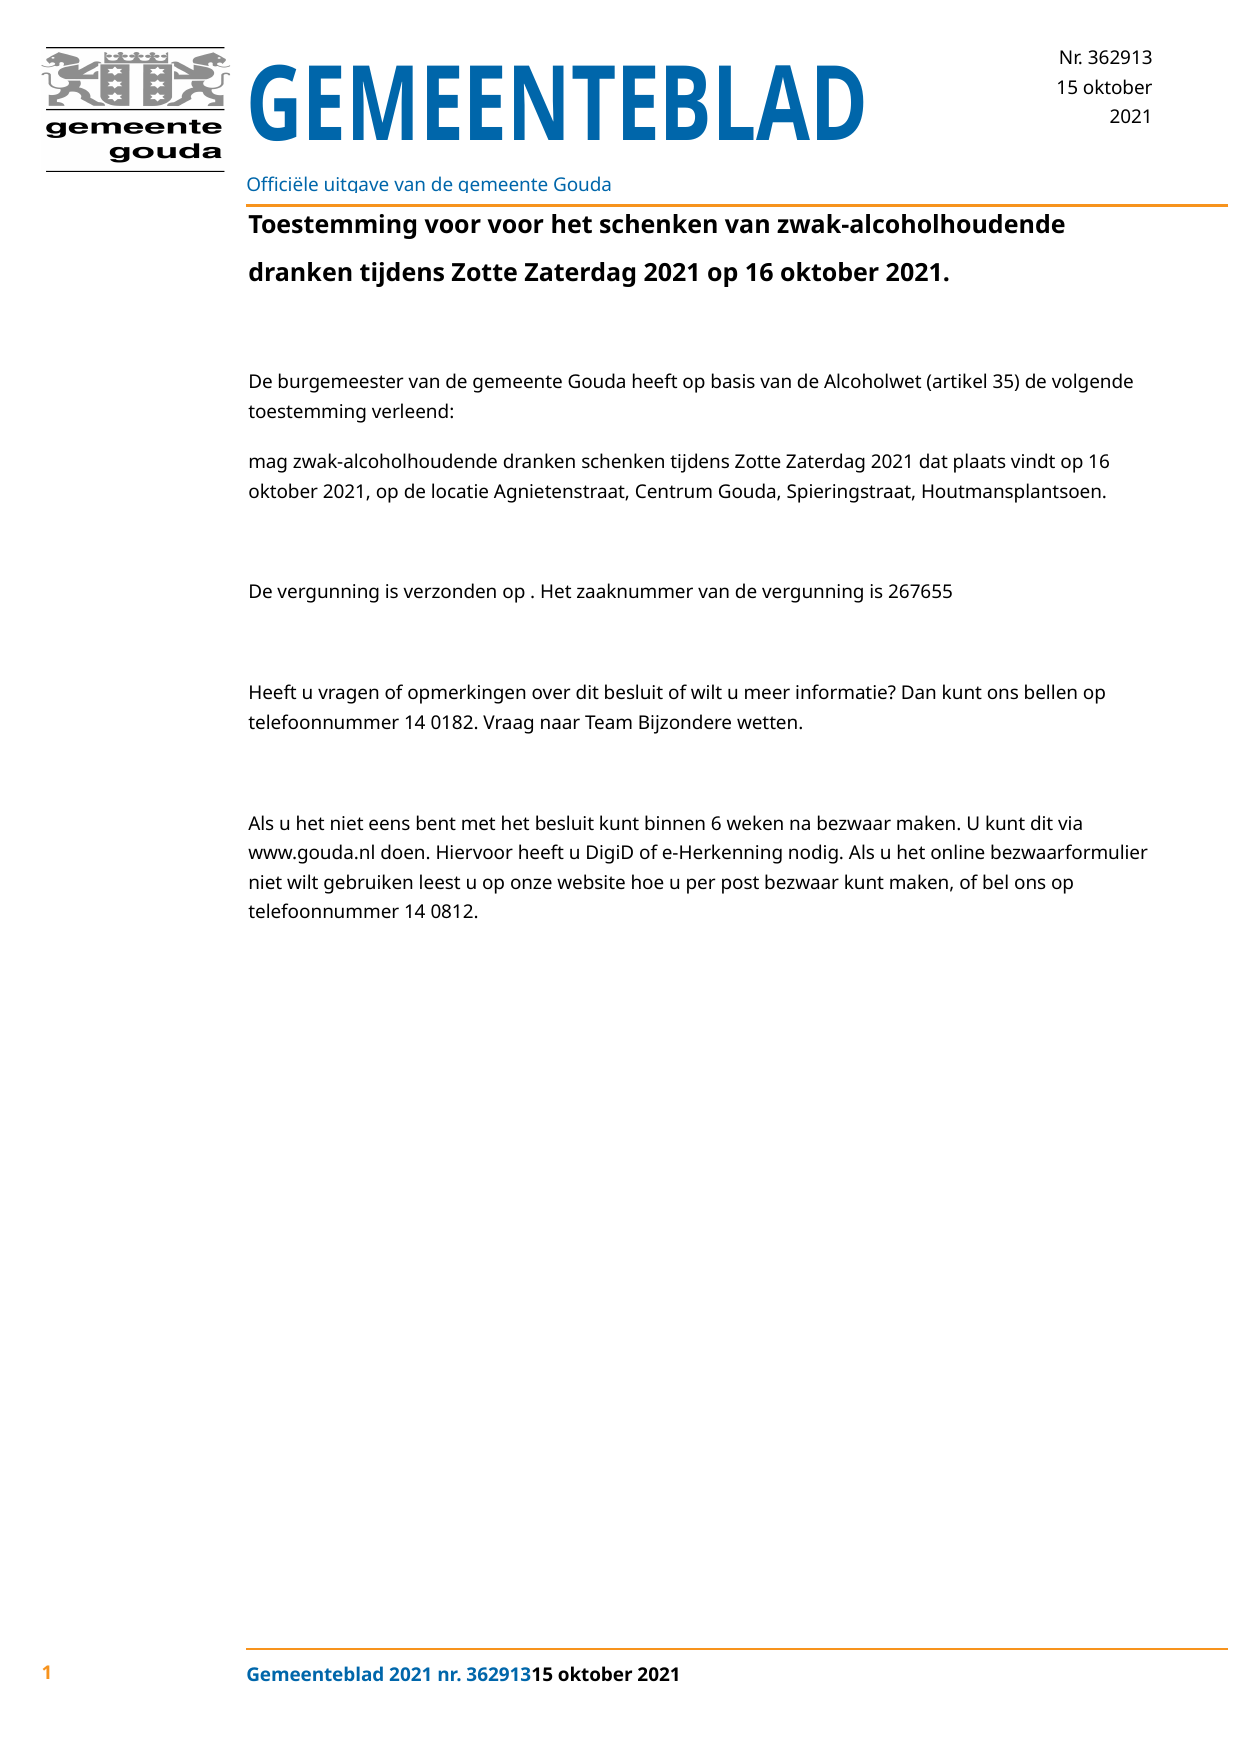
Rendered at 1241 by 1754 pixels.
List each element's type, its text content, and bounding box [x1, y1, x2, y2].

picture [41, 47, 231, 172]
text Toestemming voor voor het schenken van zwak-alcoholhoudende dranken tijdens Zotte Zaterdag 2021 op 16 oktober 2021. [248, 207, 1152, 288]
text Als u het niet eens bent met het besluit kunt binnen 6 weken na bezwaar maken. U kunt dit via www.gouda.nl doen. Hiervoor heeft u DigiD of e-Herkenning nodig. Als u het online bezwaarformulier niet wilt gebruiken leest u op onze website hoe u per post bezwaar kunt maken, of bel ons op telefoonnummer 14 0812. [248, 810, 1152, 924]
text mag zwak-alcoholhoudende dranken schenken tijdens Zotte Zaterdag 2021 dat plaats vindt op 16 oktober 2021, op de locatie Agnietenstraat, Centrum Gouda, Spieringstraat, Houtmansplantsoen. [248, 448, 1152, 504]
text De vergunning is verzonden op . Het zaaknummer van de vergunning is 267655 [248, 579, 1152, 604]
text Heeft u vragen of opmerkingen over dit besluit of wilt u meer informatie? Dan kunt ons bellen op telefoonnummer 14 0182. Vraag naar Team Bijzondere wetten. [248, 679, 1152, 735]
text De burgemeester van de gemeente Gouda heeft op basis van de Alcoholwet (artikel 35) de volgende toestemming verleend: [248, 368, 1152, 424]
